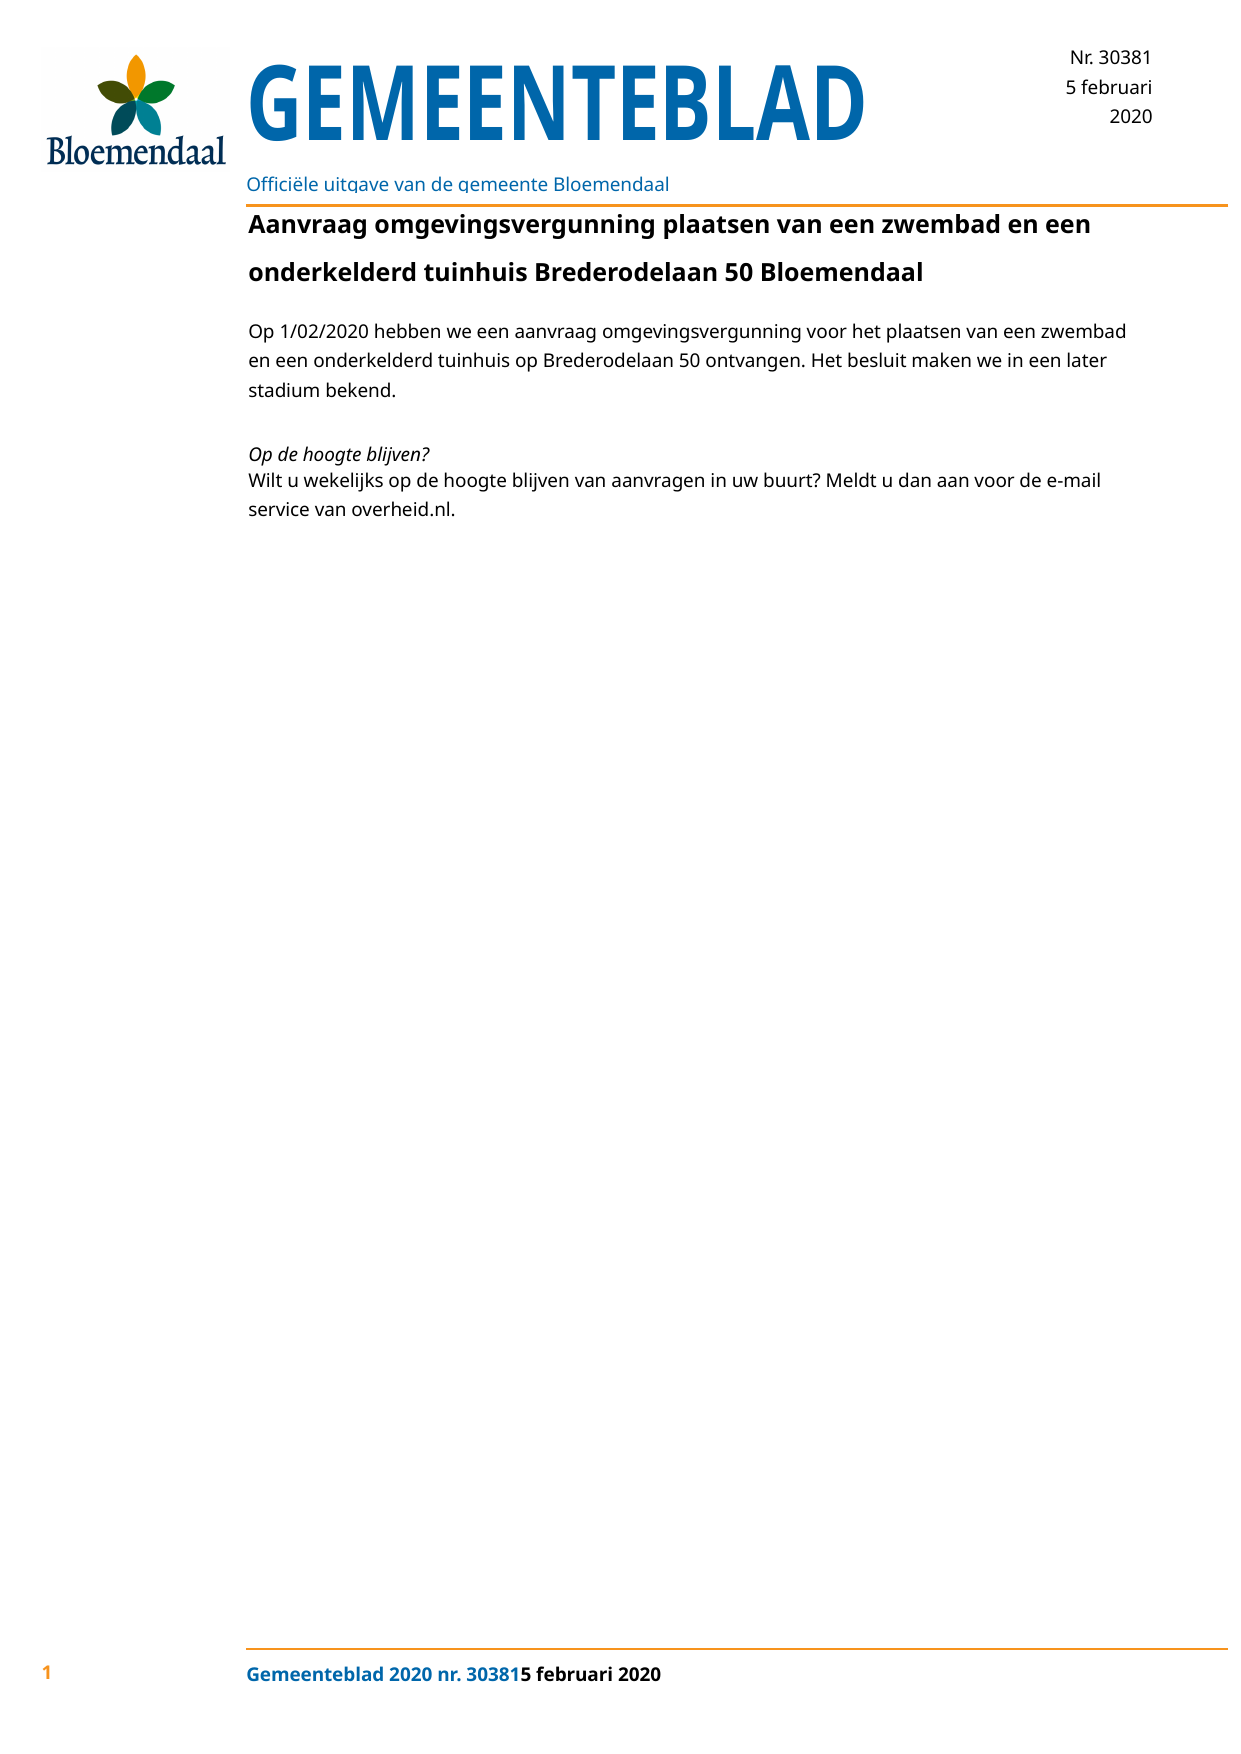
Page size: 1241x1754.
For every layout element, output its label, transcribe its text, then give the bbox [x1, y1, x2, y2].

picture [41, 47, 231, 172]
text Op de hoogte blijven? [248, 441, 1152, 467]
text Op 1/02/2020 hebben we een aanvraag omgevingsvergunning voor het plaatsen van een zwembad en een onderkelderd tuinhuis op Brederodelaan 50 ontvangen. Het besluit maken we in een later stadium bekend. [248, 318, 1152, 403]
text Wilt u wekelijks op de hoogte blijven van aanvragen in uw buurt? Meldt u dan aan voor de e-mail service van overheid.nl. [248, 467, 1152, 522]
text Aanvraag omgevingsvergunning plaatsen van een zwembad en een onderkelderd tuinhuis Brederodelaan 50 Bloemendaal [248, 207, 1152, 288]
